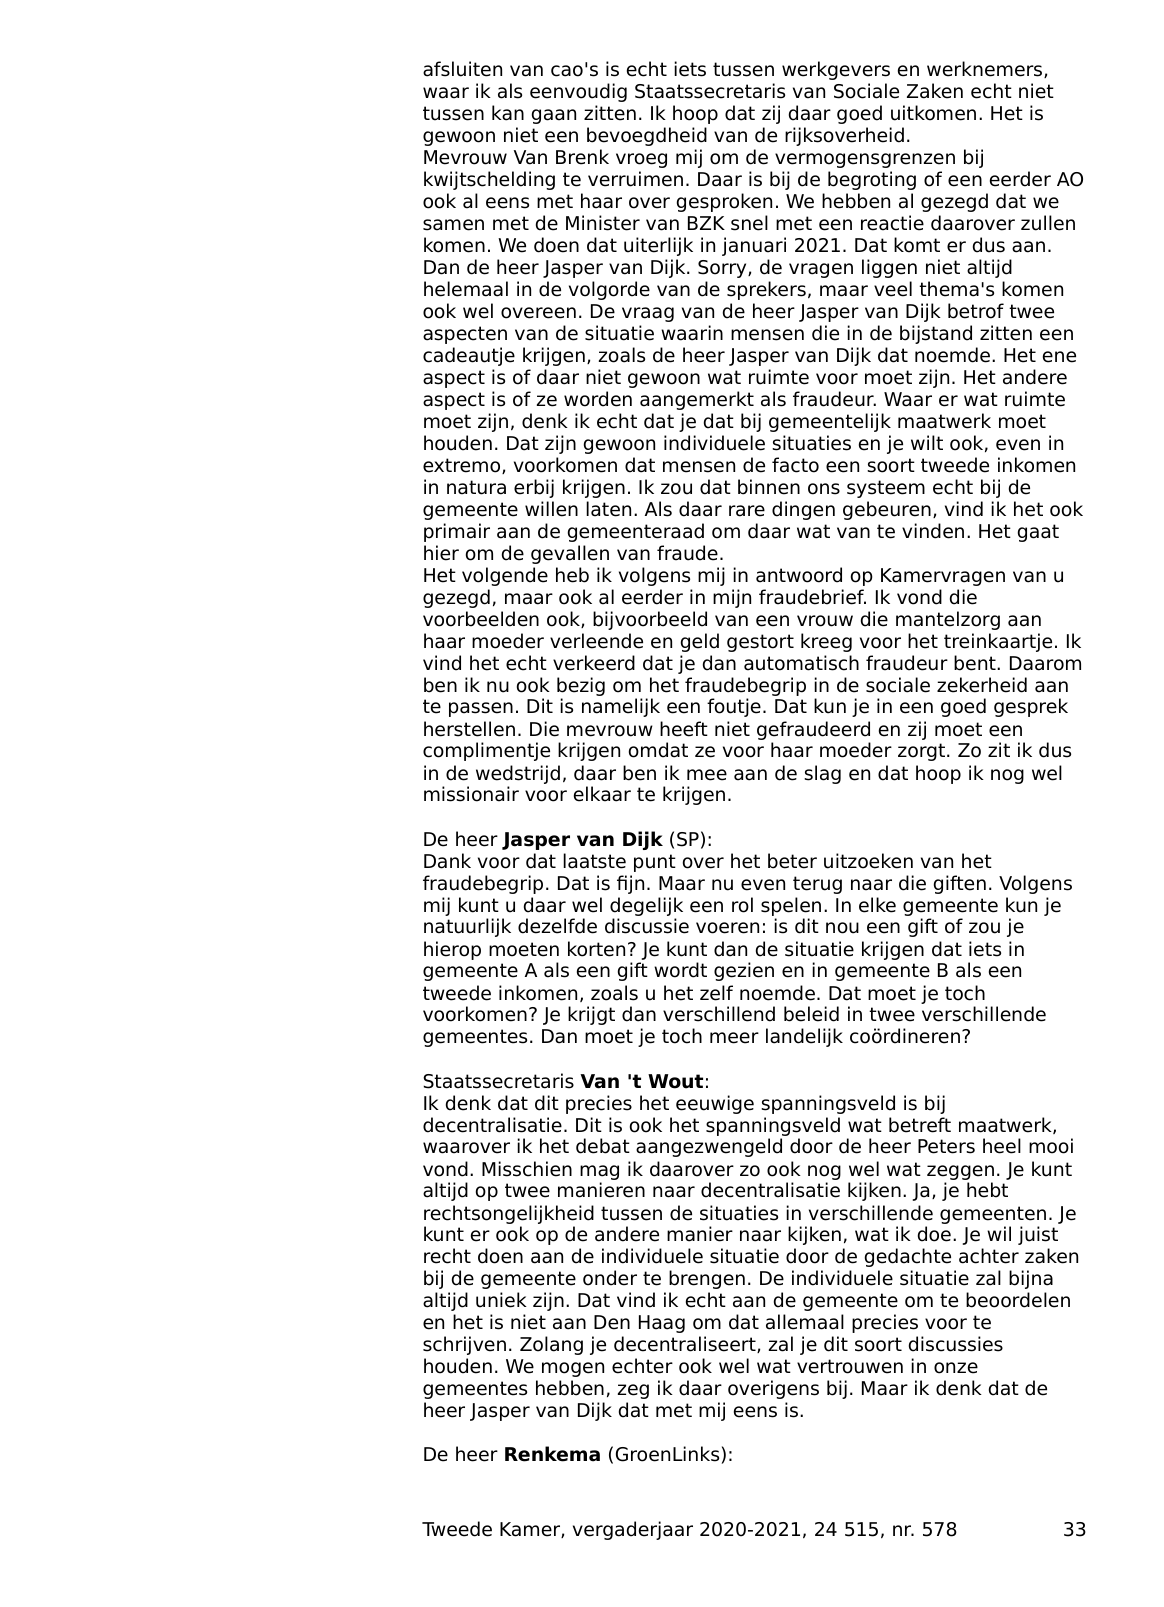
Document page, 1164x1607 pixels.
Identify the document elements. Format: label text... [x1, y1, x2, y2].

text Dan de heer Jasper van Dijk. Sorry, de vragen liggen niet altijd helemaal in de volgorde van de sprekers, maar veel thema's komen ook wel overeen. De vraag van de heer Jasper van Dijk betrof twee aspecten van de situatie waarin mensen die in de bijstand zitten een cadeautje krijgen, zoals de heer Jasper van Dijk dat noemde. Het ene aspect is of daar niet gewoon wat ruimte voor moet zijn. Het andere aspect is of ze worden aangemerkt als fraudeur. Waar er wat ruimte moet zijn, denk ik echt dat je dat bij gemeentelijk maatwerk moet houden. Dat zijn gewoon individuele situaties en je wilt ook, even in extremo, voorkomen dat mensen de facto een soort tweede inkomen in natura erbij krijgen. Ik zou dat binnen ons systeem echt bij de gemeente willen laten. Als daar rare dingen gebeuren, vind ik het ook primair aan de gemeenteraad om daar wat van te vinden. Het gaat hier om de gevallen van fraude. [422, 257, 1087, 564]
text Het volgende heb ik volgens mij in antwoord op Kamervragen van u gezegd, maar ook al eerder in mijn fraudebrief. Ik vond die voorbeelden ook, bijvoorbeeld van een vrouw die mantelzorg aan haar moeder verleende en geld gestort kreeg voor het treinkaartje. Ik vind het echt verkeerd dat je dan automatisch fraudeur bent. Daarom ben ik nu ook bezig om het fraudebegrip in de sociale zekerheid aan te passen. Dit is namelijk een foutje. Dat kun je in een goed gesprek herstellen. Die mevrouw heeft niet gefraudeerd en zij moet een complimentje krijgen omdat ze voor haar moeder zorgt. Zo zit ik dus in de wedstrijd, daar ben ik mee aan de slag en dat hoop ik nog wel missionair voor elkaar te krijgen. [422, 564, 1087, 806]
text Ik denk dat dit precies het eeuwige spanningsveld is bij decentralisatie. Dit is ook het spanningsveld wat betreft maatwerk, waarover ik het debat aangezwengeld door de heer Peters heel mooi vond. Misschien mag ik daarover zo ook nog wel wat zeggen. Je kunt altijd op twee manieren naar decentralisatie kijken. Ja, je hebt rechtsongelijkheid tussen de situaties in verschillende gemeenten. Je kunt er ook op de andere manier naar kijken, wat ik doe. Je wil juist recht doen aan de individuele situatie door de gedachte achter zaken bij de gemeente onder te brengen. De individuele situatie zal bijna altijd uniek zijn. Dat vind ik echt aan de gemeente om te beoordelen en het is niet aan Den Haag om dat allemaal precies voor te schrijven. Zolang je decentraliseert, zal je dit soort discussies houden. We mogen echter ook wel wat vertrouwen in onze gemeentes hebben, zeg ik daar overigens bij. Maar ik denk dat de heer Jasper van Dijk dat met mij eens is. [422, 1092, 1087, 1422]
text Mevrouw Van Brenk vroeg mij om de vermogensgrenzen bij kwijtschelding te verruimen. Daar is bij de begroting of een eerder AO ook al eens met haar over gesproken. We hebben al gezegd dat we samen met de Minister van BZK snel met een reactie daarover zullen komen. We doen dat uiterlijk in januari 2021. Dat komt er dus aan. [422, 147, 1087, 257]
text De heer Jasper van Dijk (SP): [422, 828, 1087, 851]
text afsluiten van cao's is echt iets tussen werkgevers en werknemers, waar ik als eenvoudig Staatssecretaris van Sociale Zaken echt niet tussen kan gaan zitten. Ik hoop dat zij daar goed uitkomen. Het is gewoon niet een bevoegdheid van de rijksoverheid. [422, 59, 1087, 147]
text Dank voor dat laatste punt over het beter uitzoeken van het fraudebegrip. Dat is fijn. Maar nu even terug naar die giften. Volgens mij kunt u daar wel degelijk een rol spelen. In elke gemeente kun je natuurlijk dezelfde discussie voeren: is dit nou een gift of zou je hierop moeten korten? Je kunt dan de situatie krijgen dat iets in gemeente A als een gift wordt gezien en in gemeente B als een tweede inkomen, zoals u het zelf noemde. Dat moet je toch voorkomen? Je krijgt dan verschillend beleid in twee verschillende gemeentes. Dan moet je toch meer landelijk coördineren? [422, 851, 1087, 1048]
text Staatssecretaris Van 't Wout: [422, 1071, 1087, 1092]
text De heer Renkema (GroenLinks): [422, 1444, 1087, 1466]
